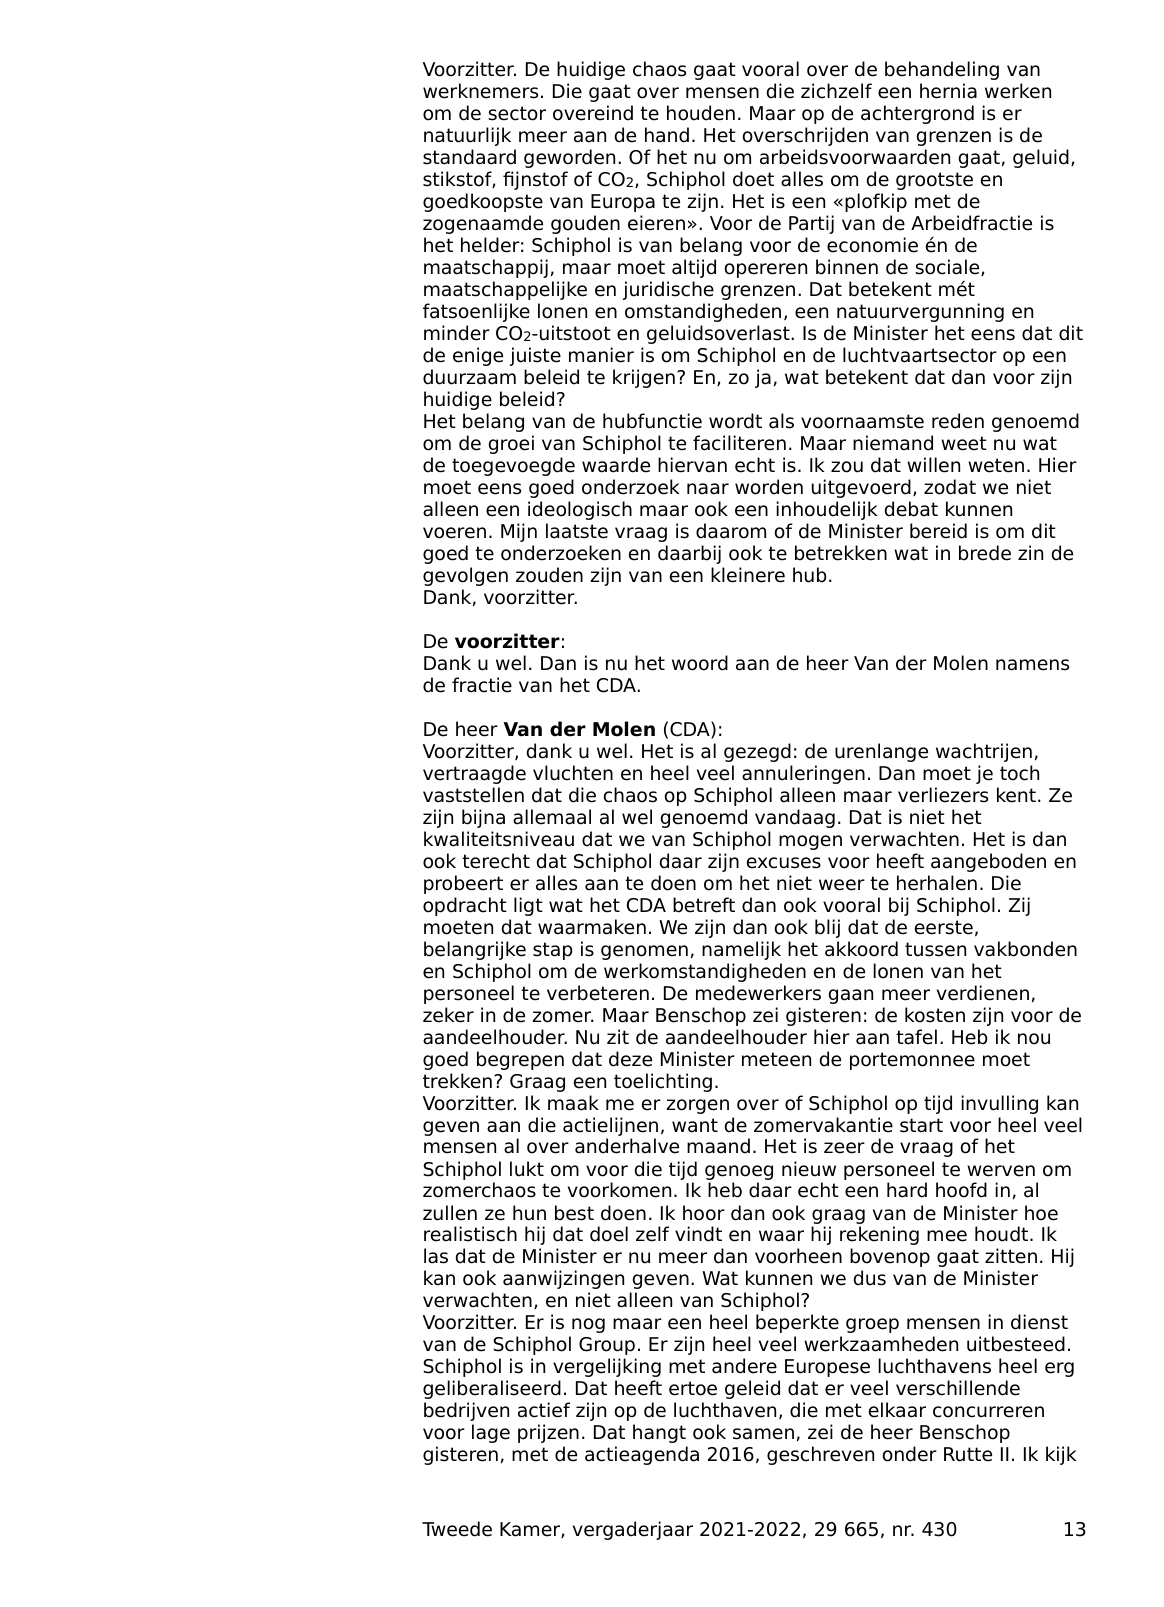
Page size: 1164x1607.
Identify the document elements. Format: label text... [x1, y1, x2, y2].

text Voorzitter. Er is nog maar een heel beperkte groep mensen in dienst van de Schiphol Group. Er zijn heel veel werkzaamheden uitbesteed. Schiphol is in vergelijking met andere Europese luchthavens heel erg geliberaliseerd. Dat heeft ertoe geleid dat er veel verschillende bedrijven actief zijn op de luchthaven, die met elkaar concurreren voor lage prijzen. Dat hangt ook samen, zei de heer Benschop gisteren, met de actieagenda 2016, geschreven onder Rutte II. Ik kijk [422, 1312, 1087, 1466]
text Dank u wel. Dan is nu het woord aan de heer Van der Molen namens de fractie van het CDA. [422, 653, 1087, 697]
text De voorzitter: [422, 631, 1087, 653]
text Voorzitter, dank u wel. Het is al gezegd: de urenlange wachtrijen, vertraagde vluchten en heel veel annuleringen. Dan moet je toch vaststellen dat die chaos op Schiphol alleen maar verliezers kent. Ze zijn bijna allemaal al wel genoemd vandaag. Dat is niet het kwaliteitsniveau dat we van Schiphol mogen verwachten. Het is dan ook terecht dat Schiphol daar zijn excuses voor heeft aangeboden en probeert er alles aan te doen om het niet weer te herhalen. Die opdracht ligt wat het CDA betreft dan ook vooral bij Schiphol. Zij moeten dat waarmaken. We zijn dan ook blij dat de eerste, belangrijke stap is genomen, namelijk het akkoord tussen vakbonden en Schiphol om de werkomstandigheden en de lonen van het personeel te verbeteren. De medewerkers gaan meer verdienen, zeker in de zomer. Maar Benschop zei gisteren: de kosten zijn voor de aandeelhouder. Nu zit de aandeelhouder hier aan tafel. Heb ik nou goed begrepen dat deze Minister meteen de portemonnee moet trekken? Graag een toelichting. [422, 741, 1087, 1092]
text Voorzitter. De huidige chaos gaat vooral over de behandeling van werknemers. Die gaat over mensen die zichzelf een hernia werken om de sector overeind te houden. Maar op de achtergrond is er natuurlijk meer aan de hand. Het overschrijden van grenzen is de standaard geworden. Of het nu om arbeidsvoorwaarden gaat, geluid, stikstof, fijnstof of CO2, Schiphol doet alles om de grootste en goedkoopste van Europa te zijn. Het is een «plofkip met de zogenaamde gouden eieren». Voor de Partij van de Arbeidfractie is het helder: Schiphol is van belang voor de economie én de maatschappij, maar moet altijd opereren binnen de sociale, maatschappelijke en juridische grenzen. Dat betekent mét fatsoenlijke lonen en omstandigheden, een natuurvergunning en minder CO2-uitstoot en geluidsoverlast. Is de Minister het eens dat dit de enige juiste manier is om Schiphol en de luchtvaartsector op een duurzaam beleid te krijgen? En, zo ja, wat betekent dat dan voor zijn huidige beleid? [422, 59, 1087, 411]
text De heer Van der Molen (CDA): [422, 719, 1087, 741]
text Dank, voorzitter. [422, 587, 1087, 608]
text Voorzitter. Ik maak me er zorgen over of Schiphol op tijd invulling kan geven aan die actielijnen, want de zomervakantie start voor heel veel mensen al over anderhalve maand. Het is zeer de vraag of het Schiphol lukt om voor die tijd genoeg nieuw personeel te werven om zomerchaos te voorkomen. Ik heb daar echt een hard hoofd in, al zullen ze hun best doen. Ik hoor dan ook graag van de Minister hoe realistisch hij dat doel zelf vindt en waar hij rekening mee houdt. Ik las dat de Minister er nu meer dan voorheen bovenop gaat zitten. Hij kan ook aanwijzingen geven. Wat kunnen we dus van de Minister verwachten, en niet alleen van Schiphol? [422, 1092, 1087, 1312]
text Het belang van de hubfunctie wordt als voornaamste reden genoemd om de groei van Schiphol te faciliteren. Maar niemand weet nu wat de toegevoegde waarde hiervan echt is. Ik zou dat willen weten. Hier moet eens goed onderzoek naar worden uitgevoerd, zodat we niet alleen een ideologisch maar ook een inhoudelijk debat kunnen voeren. Mijn laatste vraag is daarom of de Minister bereid is om dit goed te onderzoeken en daarbij ook te betrekken wat in brede zin de gevolgen zouden zijn van een kleinere hub. [422, 411, 1087, 587]
